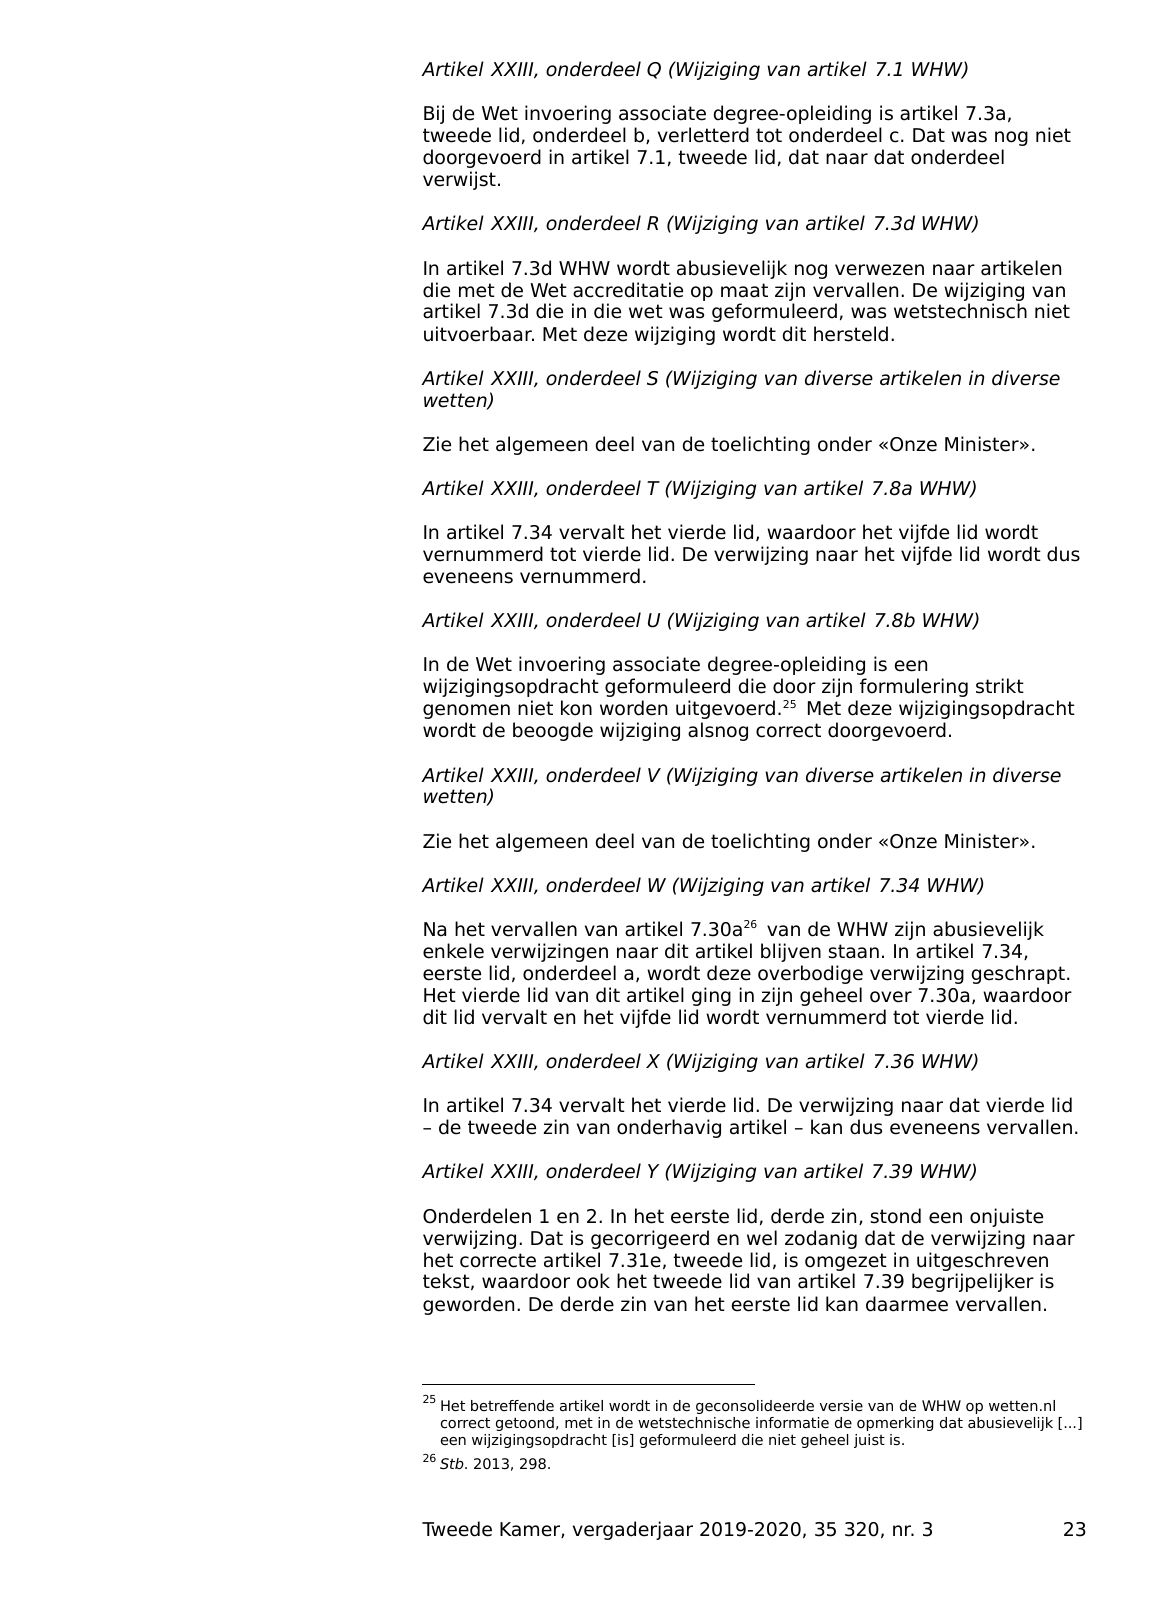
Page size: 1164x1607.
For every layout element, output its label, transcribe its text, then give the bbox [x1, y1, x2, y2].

text In artikel 7.3d WHW wordt abusievelijk nog verwezen naar artikelen die met de Wet accreditatie op maat zijn vervallen. De wijziging van artikel 7.3d die in die wet was geformuleerd, was wetstechnisch niet uitvoerbaar. Met deze wijziging wordt dit hersteld. [422, 257, 1087, 345]
text In de Wet invoering associate degree-opleiding is een wijzigingsopdracht geformuleerd die door zijn formulering strikt genomen niet kon worden uitgevoerd. Met deze wijzigingsopdracht wordt de beoogde wijziging alsnog correct doorgevoerd. [422, 654, 1087, 742]
subtitle Artikel XXIII, onderdeel X (Wijziging van artikel 7.36 WHW) [422, 1051, 1087, 1073]
subtitle Artikel XXIII, onderdeel T (Wijziging van artikel 7.8a WHW) [422, 478, 1087, 500]
text In artikel 7.34 vervalt het vierde lid. De verwijzing naar dat vierde lid – de tweede zin van onderhavig artikel – kan dus eveneens vervallen. [422, 1095, 1087, 1139]
text Zie het algemeen deel van de toelichting onder «Onze Minister». [422, 831, 1087, 853]
text Zie het algemeen deel van de toelichting onder «Onze Minister». [422, 434, 1087, 456]
text In artikel 7.34 vervalt het vierde lid, waardoor het vijfde lid wordt vernummerd tot vierde lid. De verwijzing naar het vijfde lid wordt dus eveneens vernummerd. [422, 522, 1087, 588]
subtitle Artikel XXIII, onderdeel Q (Wijziging van artikel 7.1 WHW) [422, 59, 1087, 81]
text Na het vervallen van artikel 7.30a van de WHW zijn abusievelijk enkele verwijzingen naar dit artikel blijven staan. In artikel 7.34, eerste lid, onderdeel a, wordt deze overbodige verwijzing geschrapt. Het vierde lid van dit artikel ging in zijn geheel over 7.30a, waardoor dit lid vervalt en het vijfde lid wordt vernummerd tot vierde lid. [422, 919, 1087, 1029]
text Onderdelen 1 en 2. In het eerste lid, derde zin, stond een onjuiste verwijzing. Dat is gecorrigeerd en wel zodanig dat de verwijzing naar het correcte artikel 7.31e, tweede lid, is omgezet in uitgeschreven tekst, waardoor ook het tweede lid van artikel 7.39 begrijpelijker is geworden. De derde zin van het eerste lid kan daarmee vervallen. [422, 1206, 1087, 1315]
text Stb. 2013, 298. [422, 1452, 1087, 1474]
text Het betreffende artikel wordt in de geconsolideerde versie van de WHW op wetten.nl correct getoond, met in de wetstechnische informatie de opmerking dat abusievelijk [...] een wijzigingsopdracht [is] geformuleerd die niet geheel juist is. [422, 1393, 1087, 1449]
text Bij de Wet invoering associate degree-opleiding is artikel 7.3a, tweede lid, onderdeel b, verletterd tot onderdeel c. Dat was nog niet doorgevoerd in artikel 7.1, tweede lid, dat naar dat onderdeel verwijst. [422, 103, 1087, 191]
subtitle Artikel XXIII, onderdeel S (Wijziging van diverse artikelen in diverse wetten) [422, 368, 1087, 412]
subtitle Artikel XXIII, onderdeel V (Wijziging van diverse artikelen in diverse wetten) [422, 764, 1087, 808]
subtitle Artikel XXIII, onderdeel Y (Wijziging van artikel 7.39 WHW) [422, 1161, 1087, 1183]
subtitle Artikel XXIII, onderdeel R (Wijziging van artikel 7.3d WHW) [422, 213, 1087, 235]
subtitle Artikel XXIII, onderdeel W (Wijziging van artikel 7.34 WHW) [422, 875, 1087, 897]
subtitle Artikel XXIII, onderdeel U (Wijziging van artikel 7.8b WHW) [422, 610, 1087, 632]
